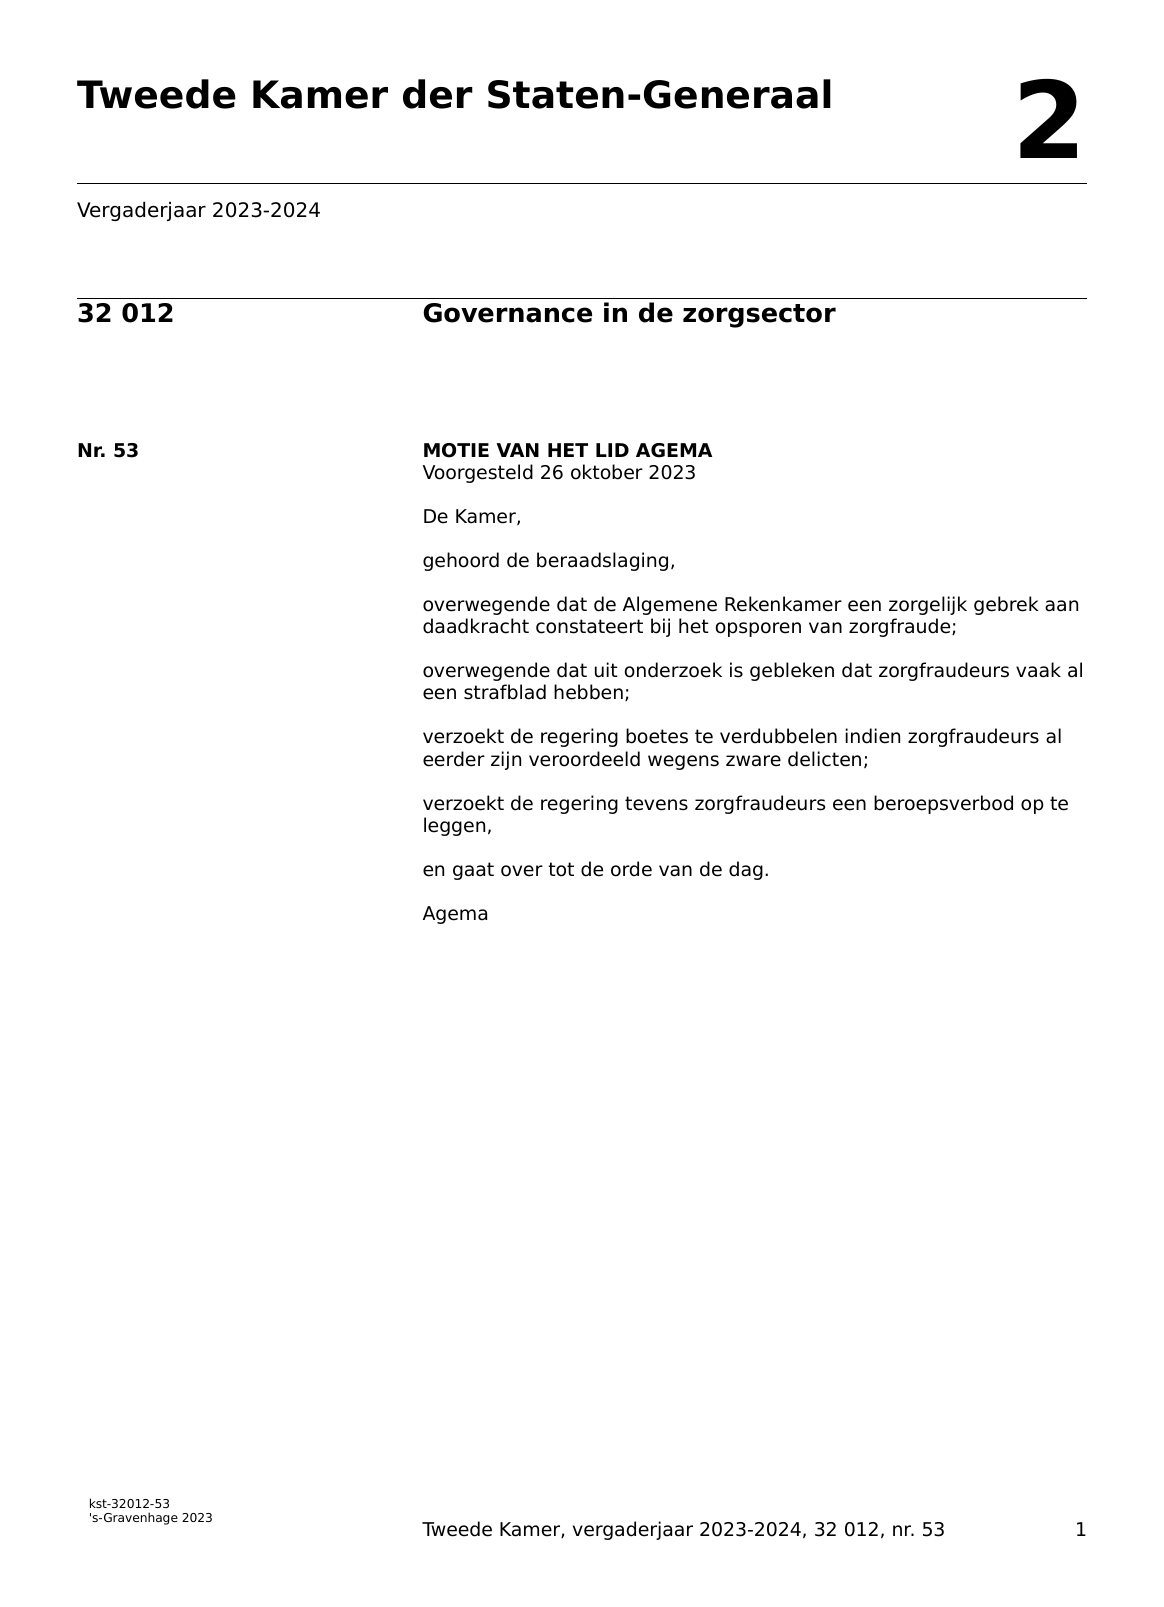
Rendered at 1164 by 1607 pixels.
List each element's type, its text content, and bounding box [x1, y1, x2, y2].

text verzoekt de regering tevens zorgfraudeurs een beroepsverbod op te leggen, [422, 793, 1087, 837]
text overwegende dat de Algemene Rekenkamer een zorgelijk gebrek aan daadkracht constateert bij het opsporen van zorgfraude; [422, 594, 1087, 638]
table_header Tweede Kamer der Staten-Generaal [77, 59, 886, 183]
text kst-32012-53 [88, 1497, 323, 1511]
text 's-Gravenhage 2023 [88, 1511, 323, 1525]
subtitle Nr. 53 MOTIE VAN HET LID AGEMA [77, 440, 1087, 462]
text verzoekt de regering boetes te verdubbelen indien zorgfraudeurs al eerder zijn veroordeeld wegens zware delicten; [422, 726, 1087, 770]
table_header 2 [886, 59, 1087, 183]
table_cell Vergaderjaar 2023-2024 [77, 184, 1087, 298]
text De Kamer, [422, 506, 1087, 528]
text Voorgesteld 26 oktober 2023 [422, 462, 1087, 484]
text en gaat over tot de orde van de dag. [422, 859, 1087, 881]
subtitle 32 012 Governance in de zorgsector [77, 299, 1087, 329]
text gehoord de beraadslaging, [422, 550, 1087, 572]
text overwegende dat uit onderzoek is gebleken dat zorgfraudeurs vaak al een strafblad hebben; [422, 660, 1087, 704]
text Agema [422, 903, 1087, 925]
